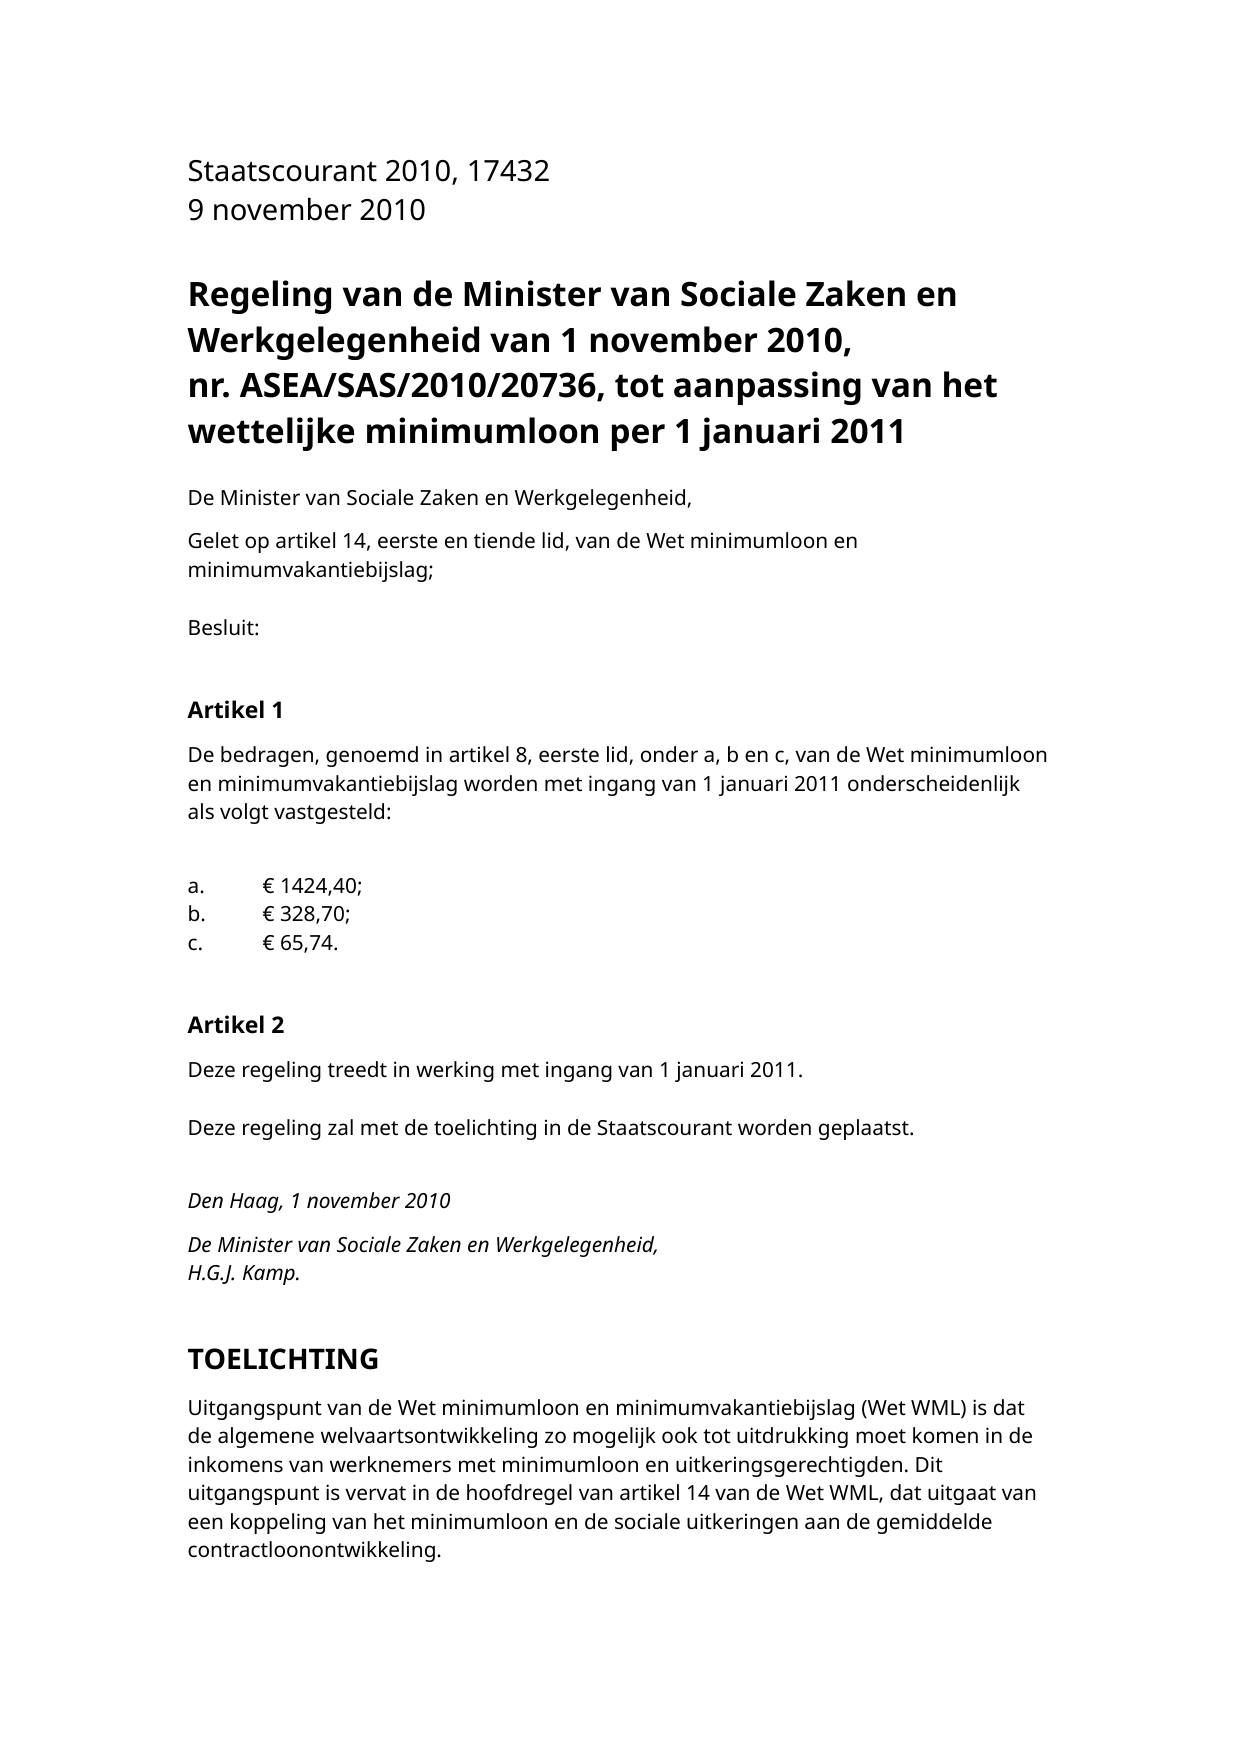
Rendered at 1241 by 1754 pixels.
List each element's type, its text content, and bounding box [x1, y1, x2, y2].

subtitle Artikel 2 [187, 1008, 1053, 1040]
list € 328,70; [187, 899, 1053, 928]
text Uitgangspunt van de Wet minimumloon en minimumvakantiebijslag (Wet WML) is dat de algemene welvaartsontwikkeling zo mogelijk ook tot uitdrukking moet komen in de inkomens van werknemers met minimumloon en uitkeringsgerechtigden. Dit uitgangspunt is vervat in de hoofdregel van artikel 14 van de Wet WML, dat uitgaat van een koppeling van het minimumloon en de sociale uitkeringen aan de gemiddelde contractloonontwikkeling. [187, 1393, 1053, 1564]
text Besluit: [187, 613, 1053, 642]
text Den Haag, 1 november 2010 [187, 1187, 1053, 1215]
list € 1424,40; [187, 871, 1053, 899]
text Gelet op artikel 14, eerste en tiende lid, van de Wet minimumloon en minimumvakantiebijslag; [187, 526, 1053, 583]
text Staatscourant 2010, 17432 [187, 150, 1053, 190]
text Deze regeling zal met de toelichting in de Staatscourant worden geplaatst. [187, 1113, 1053, 1142]
text De bedragen, genoemd in artikel 8, eerste lid, onder a, b en c, van de Wet minimumloon en minimumvakantiebijslag worden met ingang van 1 januari 2011 onderscheidenlijk als volgt vastgesteld: [187, 740, 1053, 826]
subtitle TOELICHTING [187, 1339, 1053, 1378]
subtitle Regeling van de Minister van Sociale Zaken en Werkgelegenheid van 1 november 2010, nr. ASEA/SAS/2010/20736, tot aanpassing van het wettelijke minimumloon per 1 januari 2011 [187, 271, 1053, 453]
subtitle Artikel 1 [187, 694, 1053, 725]
list € 65,74. [187, 928, 1053, 956]
text Deze regeling treedt in werking met ingang van 1 januari 2011. [187, 1055, 1053, 1083]
text De Minister van Sociale Zaken en Werkgelegenheid, [187, 483, 1053, 511]
text De Minister van Sociale Zaken en Werkgelegenheid, [187, 1230, 1053, 1258]
text H.G.J. Kamp. [187, 1258, 1053, 1287]
text 9 november 2010 [187, 190, 1053, 229]
